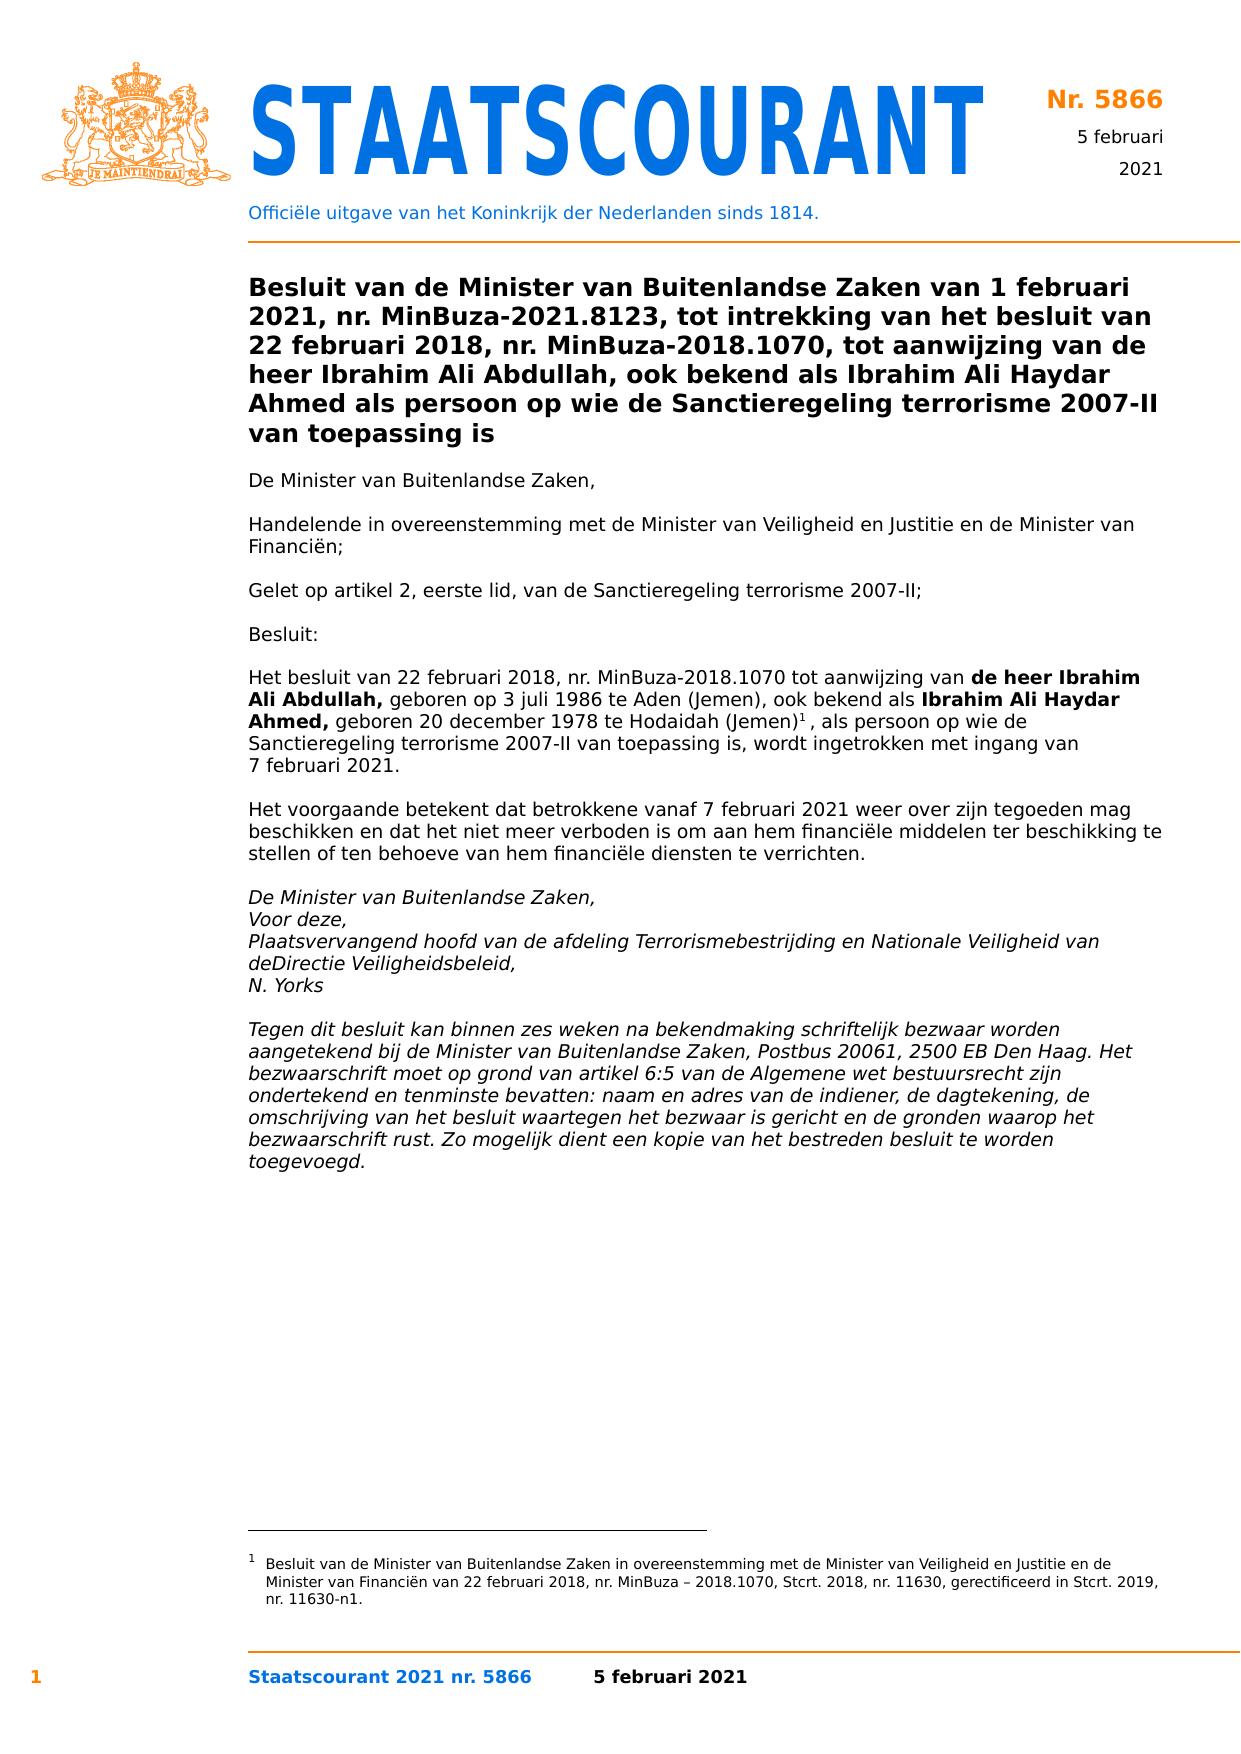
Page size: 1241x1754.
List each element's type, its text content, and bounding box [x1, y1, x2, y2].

text Tegen dit besluit kan binnen zes weken na bekendmaking schriftelijk bezwaar worden aangetekend bij de Minister van Buitenlandse Zaken, Postbus 20061, 2500 EB Den Haag. Het bezwaarschrift moet op grond van artikel 6:5 van de Algemene wet bestuursrecht zijn ondertekend en tenminste bevatten: naam en adres van de indiener, de dagtekening, de omschrijving van het besluit waartegen het bezwaar is gericht en de gronden waarop het bezwaarschrift rust. Zo mogelijk dient een kopie van het bestreden besluit te worden toegevoegd. [248, 1019, 1163, 1172]
text Besluit: [248, 623, 1163, 645]
table_header [25, 62, 248, 241]
text Gelet op artikel 2, eerste lid, van de Sanctieregeling terrorisme 2007-II; [248, 579, 1163, 602]
table_cell Officiële uitgave van het Koninkrijk der Nederlanden sinds 1814. [248, 203, 1240, 241]
table_cell 5 februari [998, 121, 1240, 153]
subtitle Besluit van de Minister van Buitenlandse Zaken van 1 februari 2021, nr. MinBuza-2021.8123, tot intrekking van het besluit van 22 februari 2018, nr. MinBuza-2018.1070, tot aanwijzing van de heer Ibrahim Ali Abdullah, ook bekend als Ibrahim Ali Haydar Ahmed als persoon op wie de Sanctieregeling terrorisme 2007-II van toepassing is [248, 273, 1163, 448]
text Besluit van de Minister van Buitenlandse Zaken in overeenstemming met de Minister van Veiligheid en Justitie en de Minister van Financiën van 22 februari 2018, nr. MinBuza – 2018.1070, Stcrt. 2018, nr. 11630, gerectificeerd in Stcrt. 2019, nr. 11630-n1. [248, 1552, 1163, 1608]
text Het besluit van 22 februari 2018, nr. MinBuza-2018.1070 tot aanwijzing van de heer Ibrahim Ali Abdullah, geboren op 3 juli 1986 te Aden (Jemen), ook bekend als Ibrahim Ali Haydar Ahmed, geboren 20 december 1978 te Hodaidah (Jemen), als persoon op wie de Sanctieregeling terrorisme 2007-II van toepassing is, wordt ingetrokken met ingang van 7 februari 2021. [248, 667, 1163, 777]
picture [41, 62, 231, 186]
text De Minister van Buitenlandse Zaken, [248, 470, 1163, 492]
table_cell 2021 [998, 153, 1240, 203]
text Het voorgaande betekent dat betrokkene vanaf 7 februari 2021 weer over zijn tegoeden mag beschikken en dat het niet meer verboden is om aan hem financiële middelen ter beschikking te stellen of ten behoeve van hem financiële diensten te verrichten. [248, 799, 1163, 865]
table_header STAATSCOURANT [248, 62, 998, 203]
text Handelende in overeenstemming met de Minister van Veiligheid en Justitie en de Minister van Financiën; [248, 514, 1163, 558]
text De Minister van Buitenlandse Zaken, Voor deze, Plaatsvervangend hoofd van de afdeling Terrorismebestrijding en Nationale Veiligheid van deDirectie Veiligheidsbeleid, N. Yorks [248, 887, 1163, 997]
table_header Nr. 5866 [998, 62, 1240, 121]
